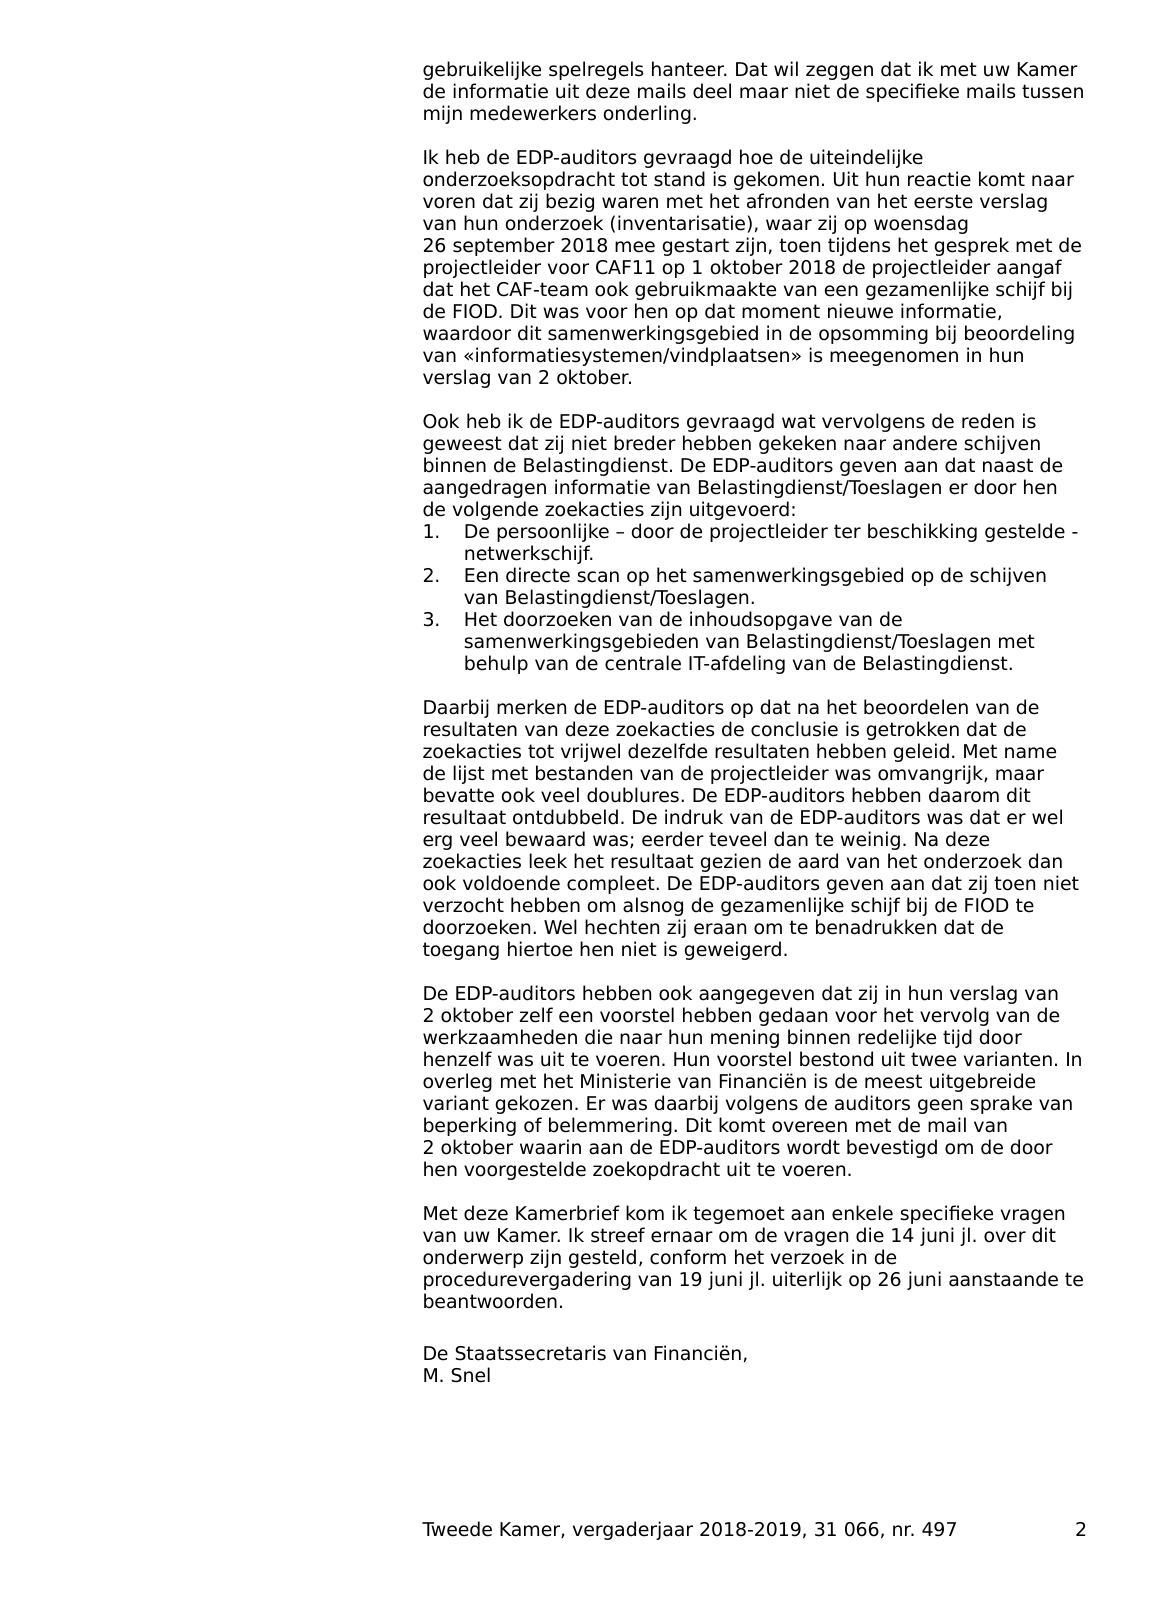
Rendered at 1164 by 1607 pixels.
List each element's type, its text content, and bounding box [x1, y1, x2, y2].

text Met deze Kamerbrief kom ik tegemoet aan enkele specifieke vragen van uw Kamer. Ik streef ernaar om de vragen die 14 juni jl. over dit onderwerp zijn gesteld, conform het verzoek in de procedurevergadering van 19 juni jl. uiterlijk op 26 juni aanstaande te beantwoorden. [422, 1203, 1087, 1313]
text 1. De persoonlijke – door de projectleider ter beschikking gestelde -netwerkschijf. [422, 521, 1087, 565]
text Daarbij merken de EDP-auditors op dat na het beoordelen van de resultaten van deze zoekacties de conclusie is getrokken dat de zoekacties tot vrijwel dezelfde resultaten hebben geleid. Met name de lijst met bestanden van de projectleider was omvangrijk, maar bevatte ook veel doublures. De EDP-auditors hebben daarom dit resultaat ontdubbeld. De indruk van de EDP-auditors was dat er wel erg veel bewaard was; eerder teveel dan te weinig. Na deze zoekacties leek het resultaat gezien de aard van het onderzoek dan ook voldoende compleet. De EDP-auditors geven aan dat zij toen niet verzocht hebben om alsnog de gezamenlijke schijf bij de FIOD te doorzoeken. Wel hechten zij eraan om te benadrukken dat de toegang hiertoe hen niet is geweigerd. [422, 697, 1087, 961]
text De Staatssecretaris van Financiën, M. Snel [422, 1343, 1087, 1387]
text 3. Het doorzoeken van de inhoudsopgave van de samenwerkingsgebieden van Belastingdienst/Toeslagen met behulp van de centrale IT-afdeling van de Belastingdienst. [422, 609, 1087, 675]
text gebruikelijke spelregels hanteer. Dat wil zeggen dat ik met uw Kamer de informatie uit deze mails deel maar niet de specifieke mails tussen mijn medewerkers onderling. [422, 59, 1087, 125]
text De EDP-auditors hebben ook aangegeven dat zij in hun verslag van 2 oktober zelf een voorstel hebben gedaan voor het vervolg van de werkzaamheden die naar hun mening binnen redelijke tijd door henzelf was uit te voeren. Hun voorstel bestond uit twee varianten. In overleg met het Ministerie van Financiën is de meest uitgebreide variant gekozen. Er was daarbij volgens de auditors geen sprake van beperking of belemmering. Dit komt overeen met de mail van 2 oktober waarin aan de EDP-auditors wordt bevestigd om de door hen voorgestelde zoekopdracht uit te voeren. [422, 983, 1087, 1181]
text Ik heb de EDP-auditors gevraagd hoe de uiteindelijke onderzoeksopdracht tot stand is gekomen. Uit hun reactie komt naar voren dat zij bezig waren met het afronden van het eerste verslag van hun onderzoek (inventarisatie), waar zij op woensdag 26 september 2018 mee gestart zijn, toen tijdens het gesprek met de projectleider voor CAF11 op 1 oktober 2018 de projectleider aangaf dat het CAF-team ook gebruikmaakte van een gezamenlijke schijf bij de FIOD. Dit was voor hen op dat moment nieuwe informatie, waardoor dit samenwerkingsgebied in de opsomming bij beoordeling van «informatiesystemen/vindplaatsen» is meegenomen in hun verslag van 2 oktober. [422, 147, 1087, 389]
text 2. Een directe scan op het samenwerkingsgebied op de schijven van Belastingdienst/Toeslagen. [422, 565, 1087, 609]
text Ook heb ik de EDP-auditors gevraagd wat vervolgens de reden is geweest dat zij niet breder hebben gekeken naar andere schijven binnen de Belastingdienst. De EDP-auditors geven aan dat naast de aangedragen informatie van Belastingdienst/Toeslagen er door hen de volgende zoekacties zijn uitgevoerd: [422, 411, 1087, 521]
